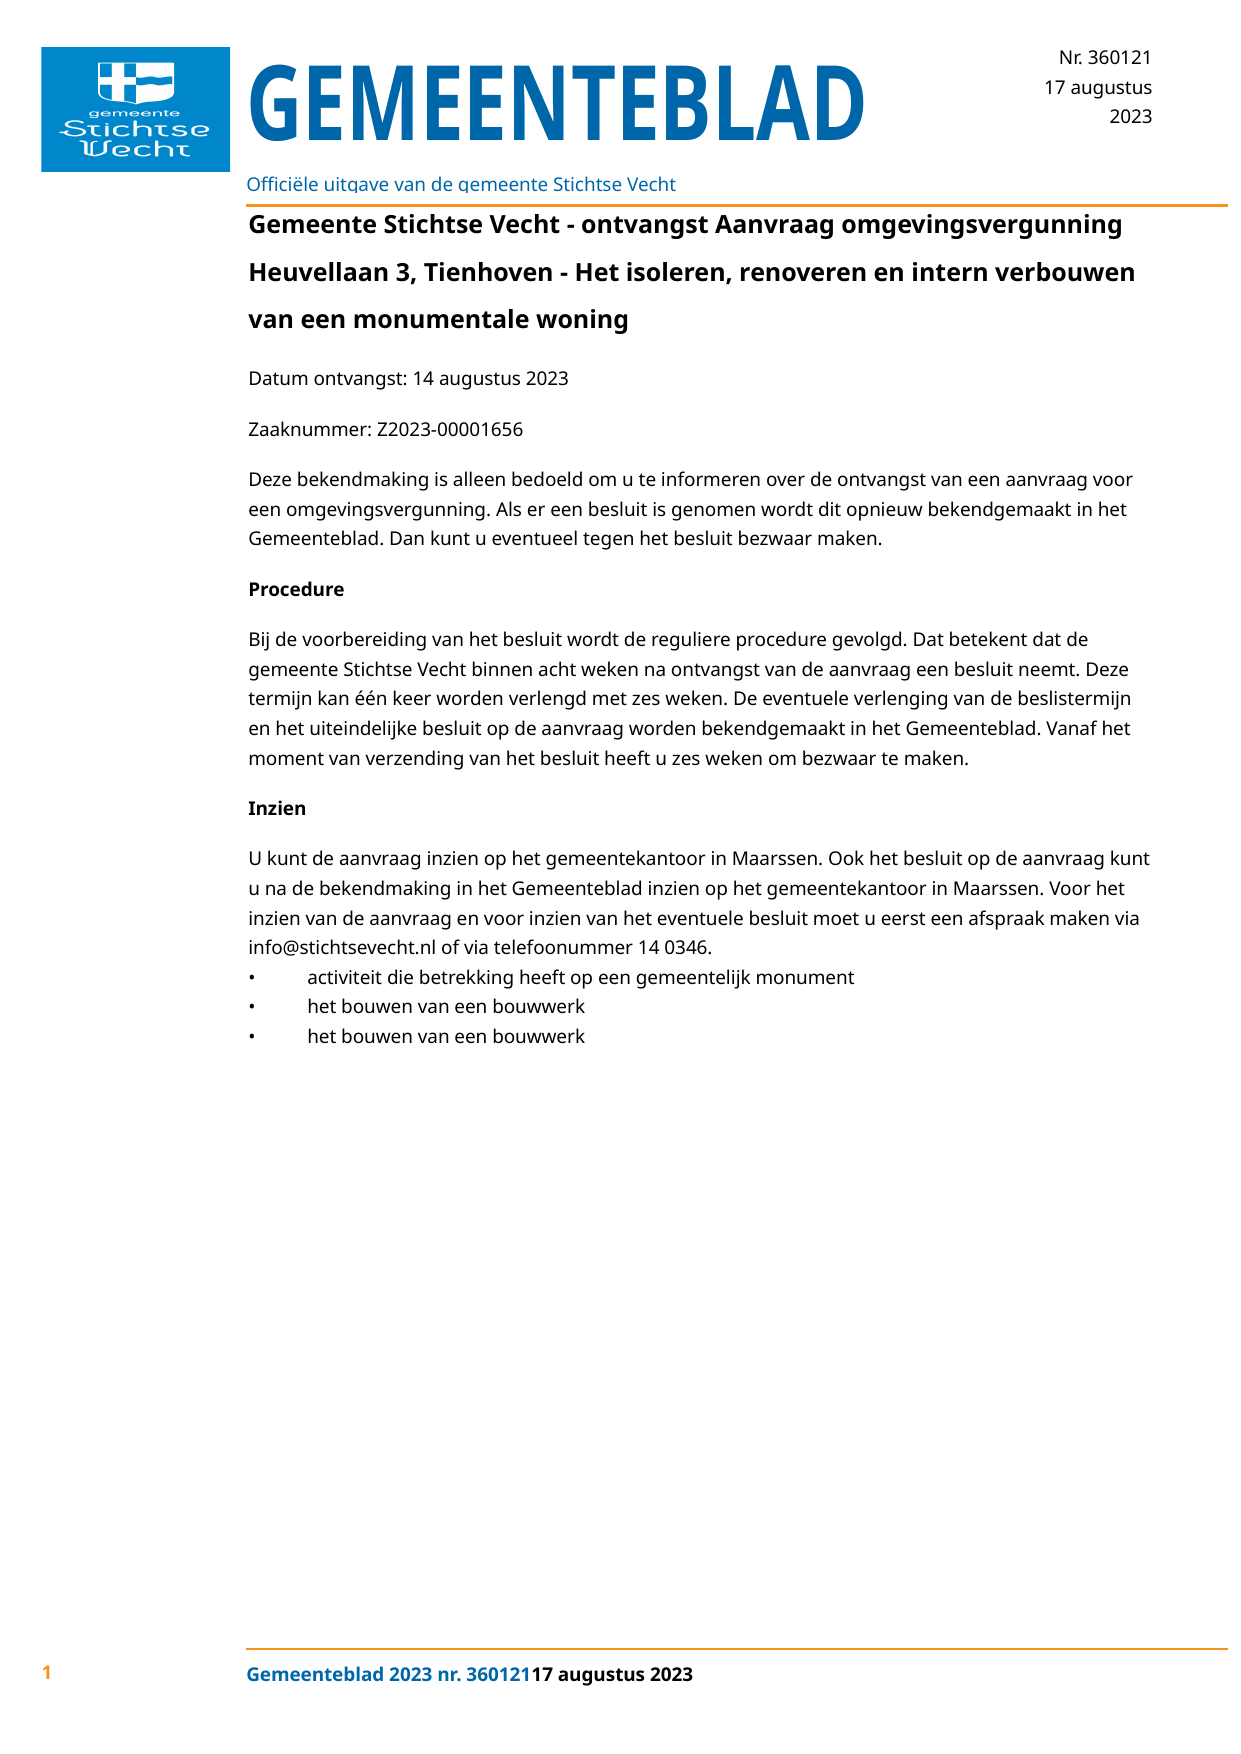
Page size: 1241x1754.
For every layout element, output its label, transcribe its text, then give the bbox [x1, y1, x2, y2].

text Procedure [248, 576, 1152, 602]
text Deze bekendmaking is alleen bedoeld om u te informeren over de ontvangst van een aanvraag voor een omgevingsvergunning. Als er een besluit is genomen wordt dit opnieuw bekendgemaakt in het Gemeenteblad. Dan kunt u eventueel tegen het besluit bezwaar maken. [248, 466, 1152, 551]
text Inzien [248, 795, 1152, 821]
text Datum ontvangst: 14 augustus 2023 [248, 366, 1152, 391]
picture [137, 63, 174, 103]
picture [99, 63, 135, 101]
text U kunt de aanvraag inzien op het gemeentekantoor in Maarssen. Ook het besluit op de aanvraag kunt u na de bekendmaking in het Gemeenteblad inzien op het gemeentekantoor in Maarssen. Voor het inzien van de aanvraag en voor inzien van het eventuele besluit moet u eerst een afspraak maken via info@stichtsevecht.nl of via telefoonummer 14 0346. [248, 846, 1152, 960]
text Gemeente Stichtse Vecht - ontvangst Aanvraag omgevingsvergunning Heuvellaan 3, Tienhoven - Het isoleren, renoveren en intern verbouwen van een monumentale woning [248, 207, 1152, 336]
list activiteit die betrekking heeft op een gemeentelijk monument [248, 964, 1152, 989]
list het bouwen van een bouwwerk [248, 1023, 1152, 1049]
text Bij de voorbereiding van het besluit wordt de reguliere procedure gevolgd. Dat betekent dat de gemeente Stichtse Vecht binnen acht weken na ontvangst van de aanvraag een besluit neemt. Deze termijn kan één keer worden verlengd met zes weken. De eventuele verlenging van de beslistermijn en het uiteindelijke besluit op de aanvraag worden bekendgemaakt in het Gemeenteblad. Vanaf het moment van verzending van het besluit heeft u zes weken om bezwaar te maken. [248, 626, 1152, 770]
list het bouwen van een bouwwerk [248, 993, 1152, 1019]
text Zaaknummer: Z2023-00001656 [248, 416, 1152, 442]
